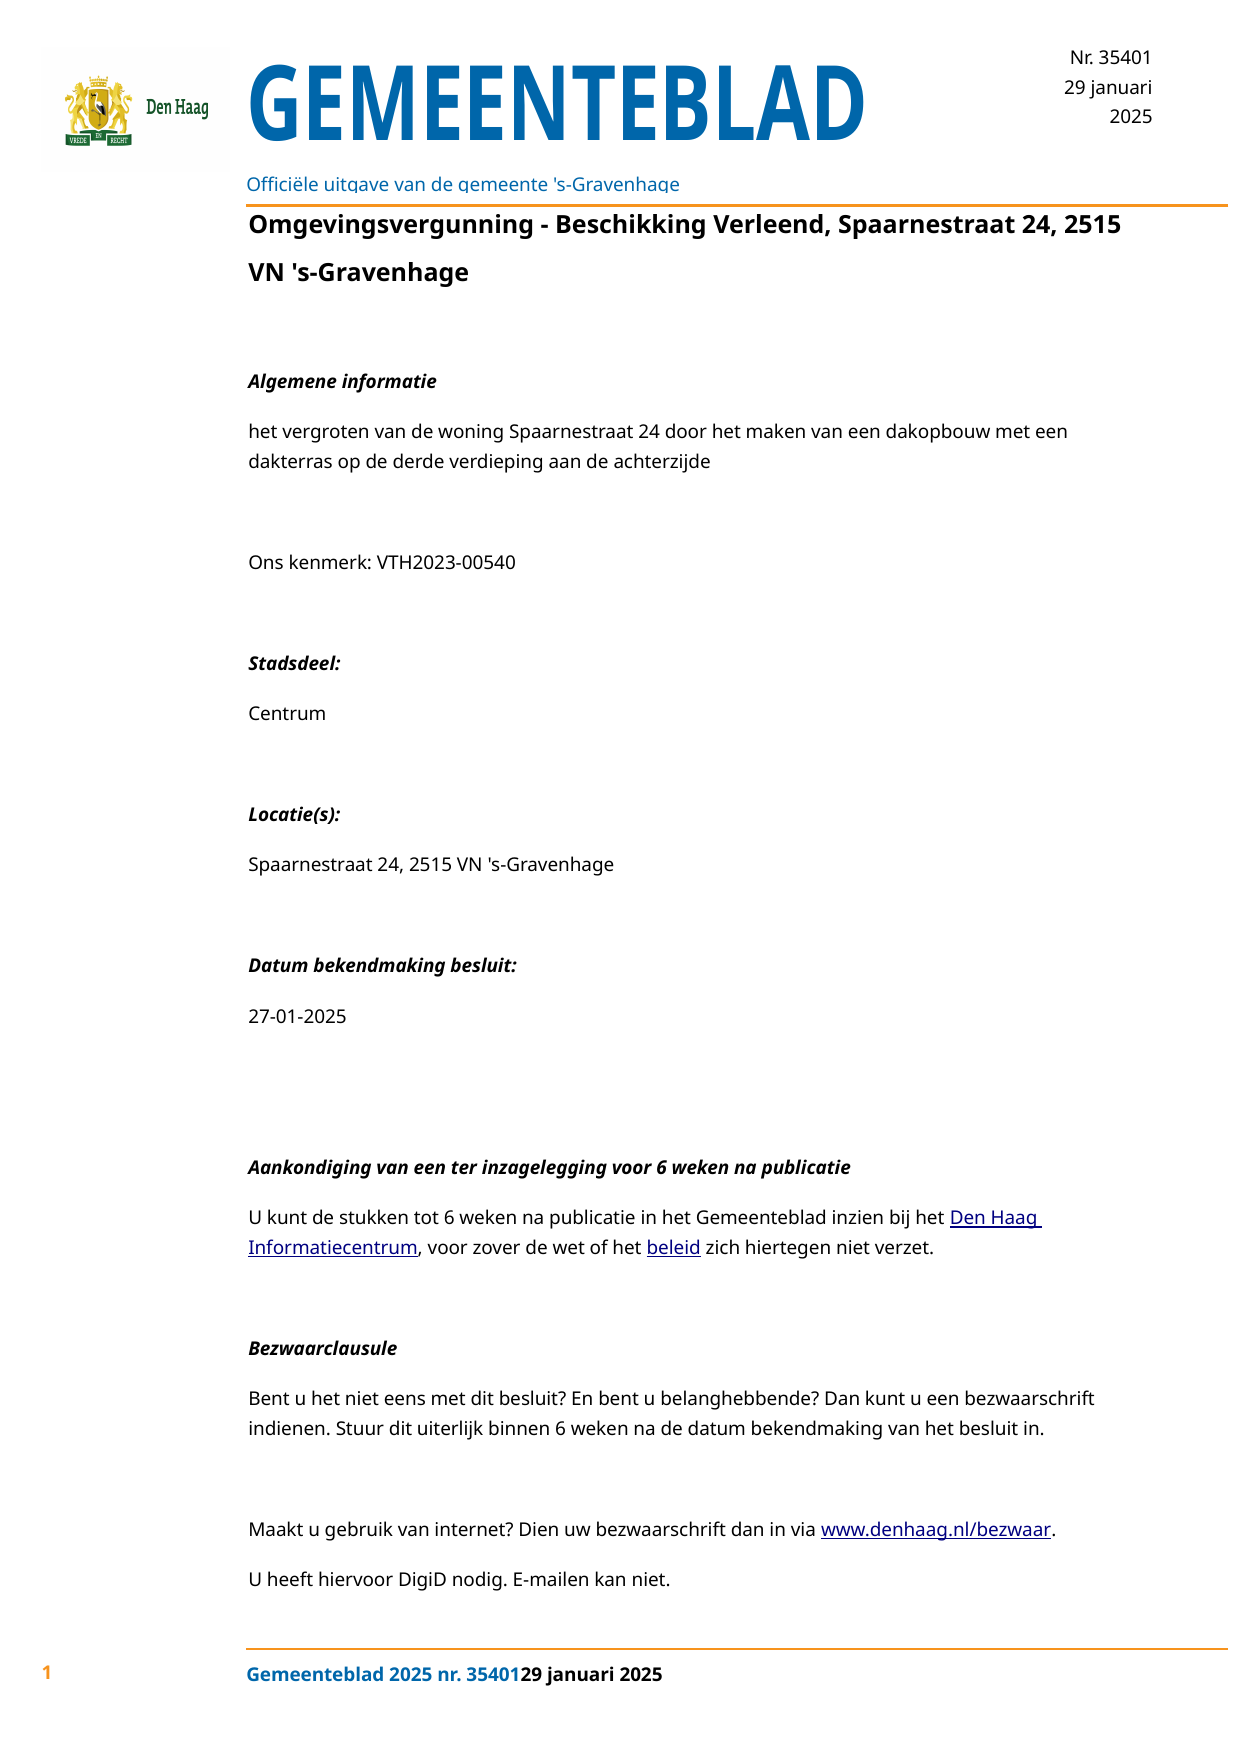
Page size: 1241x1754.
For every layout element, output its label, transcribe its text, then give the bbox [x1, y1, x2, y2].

text Spaarnestraat 24, 2515 VN 's-Gravenhage [248, 852, 1152, 877]
text Algemene informatie [248, 368, 1152, 394]
text Maakt u gebruik van internet? Dien uw bezwaarschrift dan in via www.denhaag.nl/bezwaar. [248, 1516, 1152, 1542]
text Locatie(s): [248, 801, 1152, 827]
text Omgevingsvergunning - Beschikking Verleend, Spaarnestraat 24, 2515 VN 's-Gravenhage [248, 207, 1152, 288]
text Ons kenmerk: VTH2023-00540 [248, 549, 1152, 575]
text Bent u het niet eens met dit besluit? En bent u belanghebbende? Dan kunt u een bezwaarschrift indienen. Stuur dit uiterlijk binnen 6 weken na de datum bekendmaking van het besluit in. [248, 1385, 1152, 1441]
text Stadsdeel: [248, 650, 1152, 676]
text Aankondiging van een ter inzagelegging voor 6 weken na publicatie [248, 1154, 1152, 1180]
text Datum bekendmaking besluit: [248, 952, 1152, 978]
text U heeft hiervoor DigiD nodig. E-mailen kan niet. [248, 1566, 1152, 1592]
text Bezwaarclausule [248, 1335, 1152, 1361]
picture [41, 47, 231, 172]
text U kunt de stukken tot 6 weken na publicatie in het Gemeenteblad inzien bij het Den Haag Informatiecentrum, voor zover de wet of het beleid zich hiertegen niet verzet. [248, 1204, 1152, 1260]
text Centrum [248, 700, 1152, 726]
text het vergroten van de woning Spaarnestraat 24 door het maken van een dakopbouw met een dakterras op de derde verdieping aan de achterzijde [248, 419, 1152, 474]
text 27-01-2025 [248, 1003, 1152, 1029]
